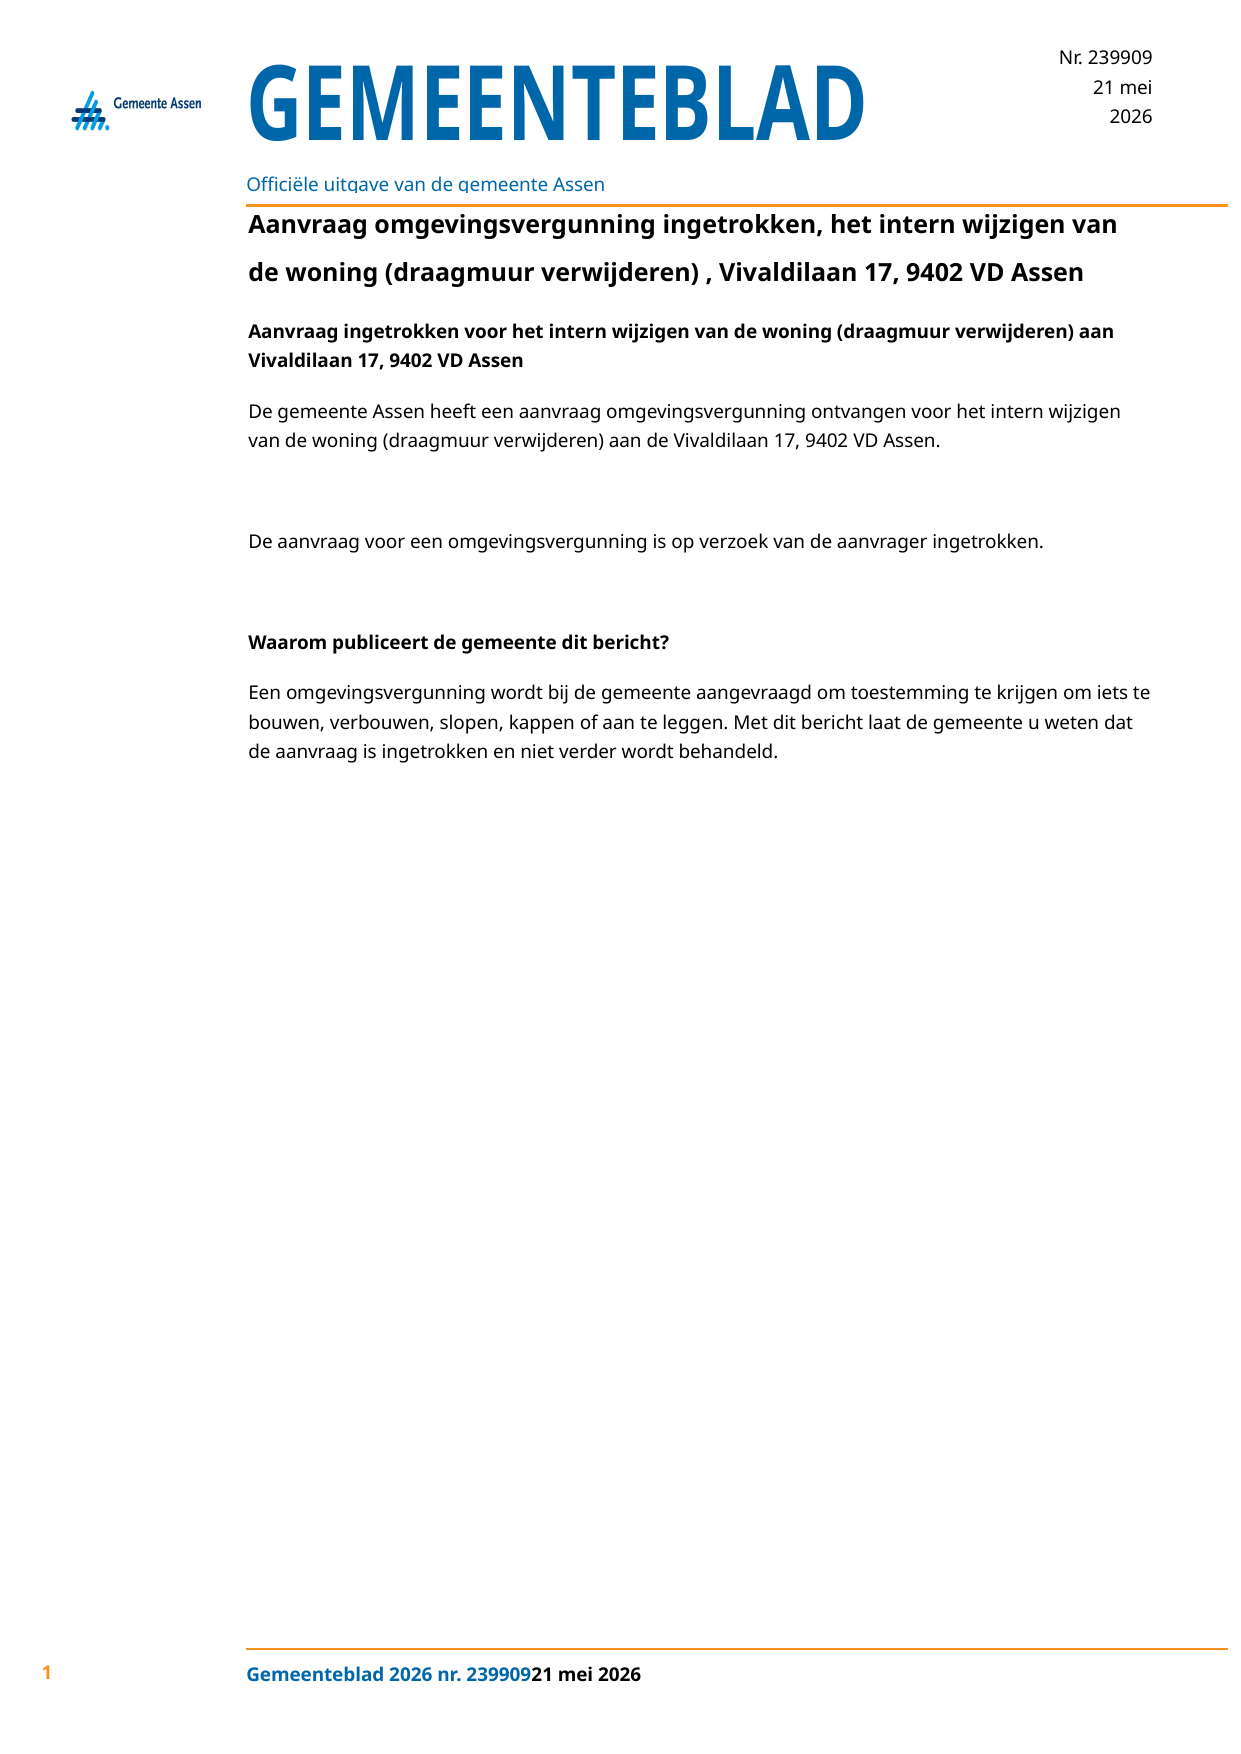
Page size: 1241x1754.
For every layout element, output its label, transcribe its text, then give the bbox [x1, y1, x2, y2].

text De gemeente Assen heeft een aanvraag omgevingsvergunning ontvangen voor het intern wijzigen van de woning (draagmuur verwijderen) aan de Vivaldilaan 17, 9402 VD Assen. [248, 398, 1152, 453]
text Waarom publiceert de gemeente dit bericht? [248, 629, 1152, 655]
text De aanvraag voor een omgevingsvergunning is op verzoek van de aanvrager ingetrokken. [248, 528, 1152, 554]
text Aanvraag omgevingsvergunning ingetrokken, het intern wijzigen van de woning (draagmuur verwijderen) , Vivaldilaan 17, 9402 VD Assen [248, 207, 1152, 288]
text Aanvraag ingetrokken voor het intern wijzigen van de woning (draagmuur verwijderen) aan Vivaldilaan 17, 9402 VD Assen [248, 318, 1152, 373]
picture [41, 47, 231, 172]
text Een omgevingsvergunning wordt bij de gemeente aangevraagd om toestemming te krijgen om iets te bouwen, verbouwen, slopen, kappen of aan te leggen. Met dit bericht laat de gemeente u weten dat de aanvraag is ingetrokken en niet verder wordt behandeld. [248, 679, 1152, 764]
